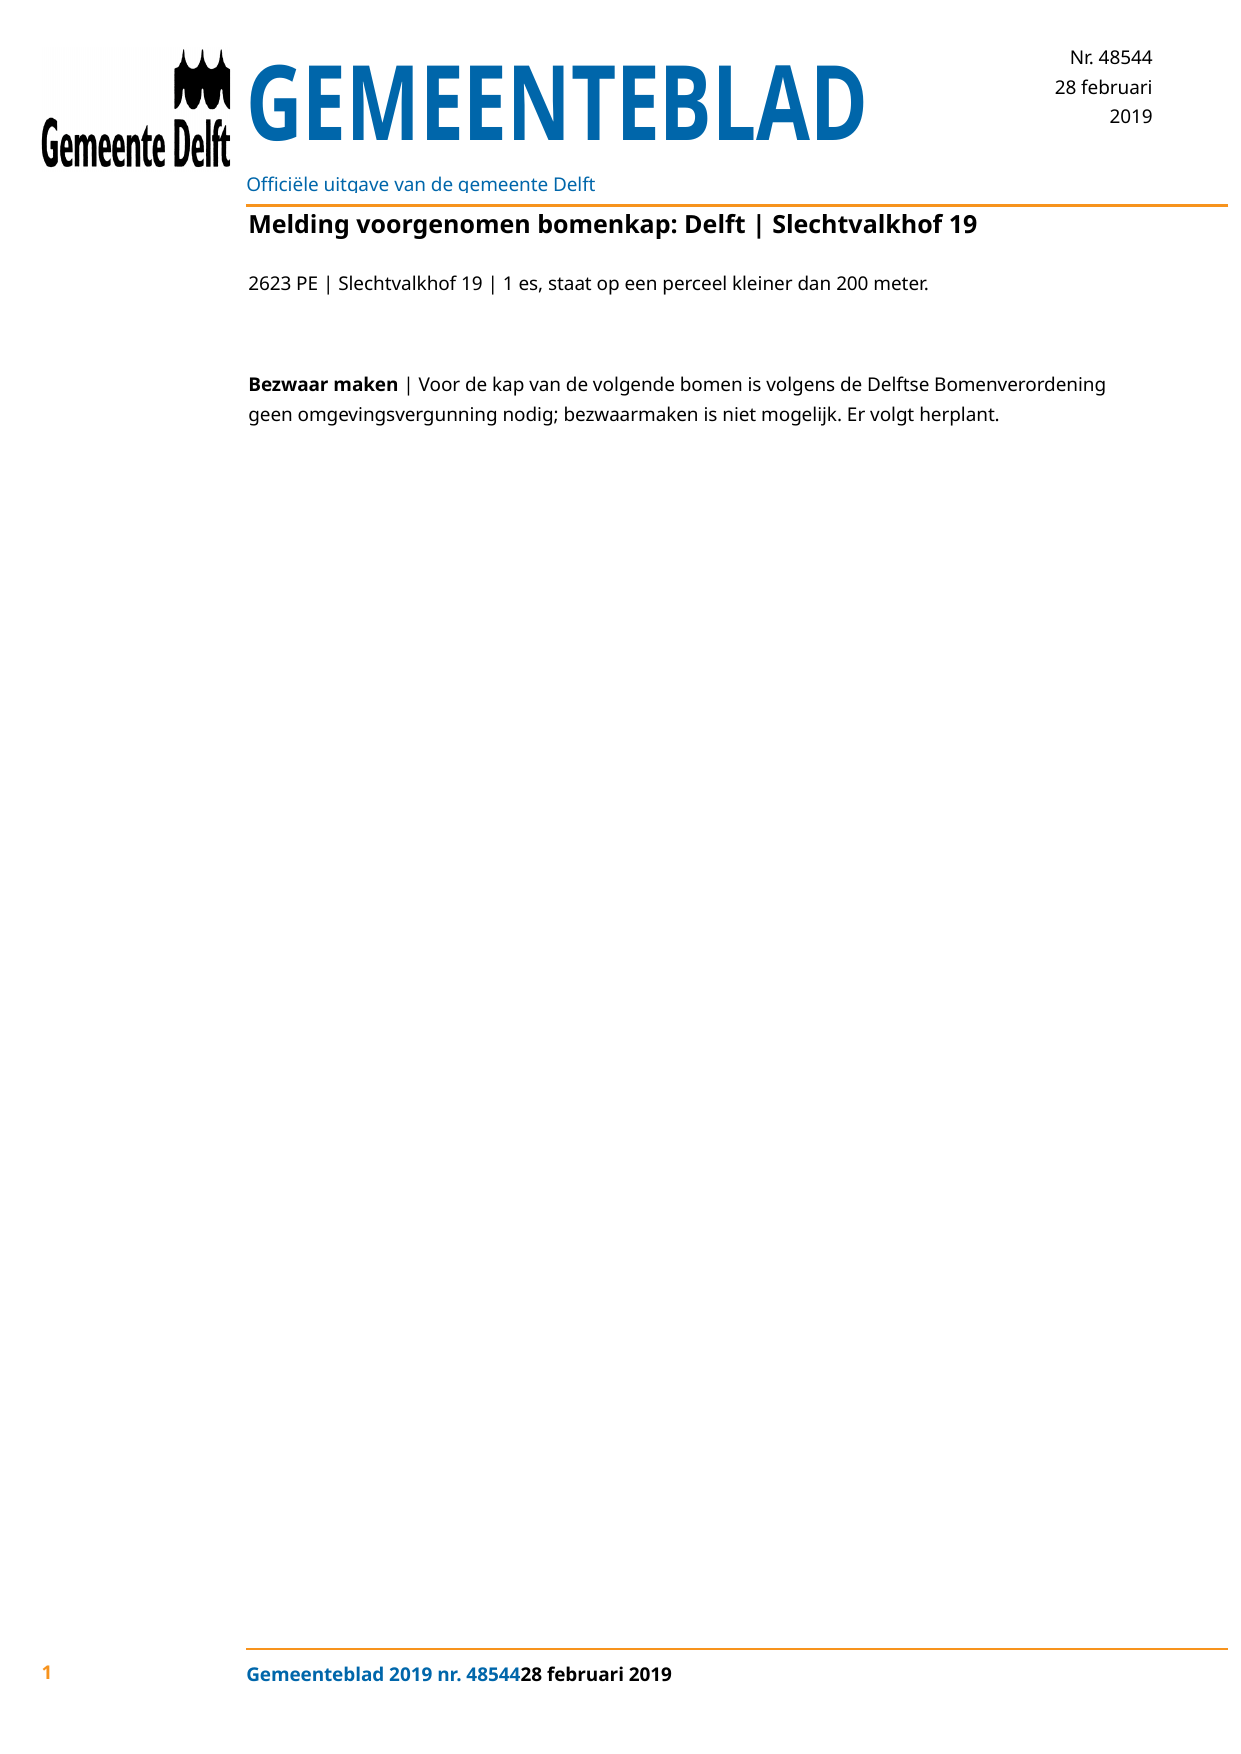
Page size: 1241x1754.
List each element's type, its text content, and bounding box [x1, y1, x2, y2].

picture [41, 47, 231, 172]
text 2623 PE | Slechtvalkhof 19 | 1 es, staat op een perceel kleiner dan 200 meter. [248, 270, 1152, 296]
text Melding voorgenomen bomenkap: Delft | Slechtvalkhof 19 [248, 207, 1152, 241]
text Bezwaar maken | Voor de kap van de volgende bomen is volgens de Delftse Bomenverordening geen omgevingsvergunning nodig; bezwaarmaken is niet mogelijk. Er volgt herplant. [248, 371, 1152, 426]
